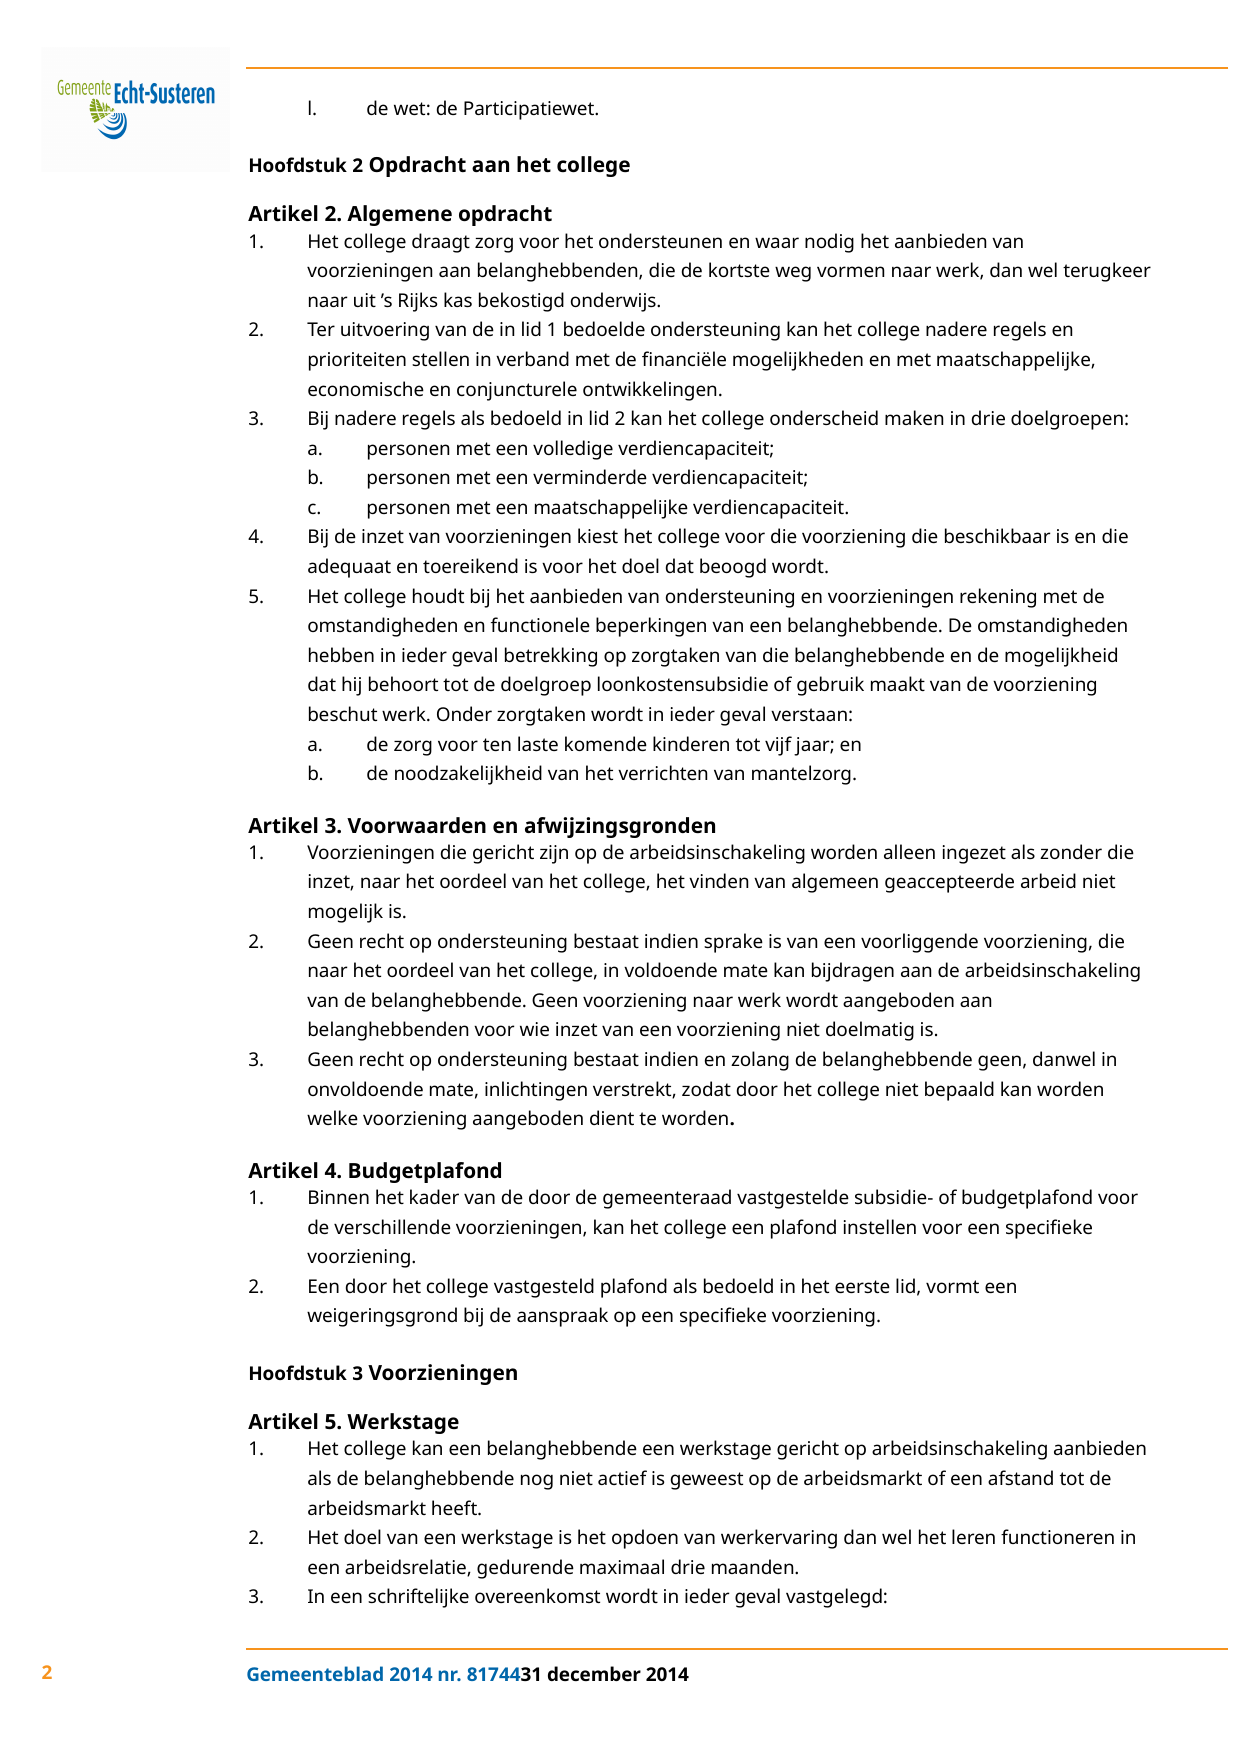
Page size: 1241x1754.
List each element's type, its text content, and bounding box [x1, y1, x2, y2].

list Voorzieningen die gericht zijn op de arbeidsinschakeling worden alleen ingezet als zonder die inzet, naar het oordeel van het college, het vinden van algemeen geaccepteerde arbeid niet mogelijk is. [248, 839, 1152, 924]
list personen met een maatschappelijke verdiencapaciteit. [307, 494, 1152, 520]
list Het college houdt bij het aanbieden van ondersteuning en voorzieningen rekening met de omstandigheden en functionele beperkingen van een belanghebbende. De omstandigheden hebben in ieder geval betrekking op zorgtaken van die belanghebbende en de mogelijkheid dat hij behoort tot de doelgroep loonkostensubsidie of gebruik maakt van de voorziening beschut werk. Onder zorgtaken wordt in ieder geval verstaan: [248, 583, 1152, 727]
list Het college draagt zorg voor het ondersteunen en waar nodig het aanbieden van voorzieningen aan belanghebbenden, die de kortste weg vormen naar werk, dan wel terugkeer naar uit ’s Rijks kas bekostigd onderwijs. [248, 228, 1152, 313]
list personen met een volledige verdiencapaciteit; [307, 435, 1152, 461]
list Bij de inzet van voorzieningen kiest het college voor die voorziening die beschikbaar is en die adequaat en toereikend is voor het doel dat beoogd wordt. [248, 524, 1152, 579]
text Hoofdstuk 2 Opdracht aan het college [248, 150, 1152, 178]
list Bij nadere regels als bedoeld in lid 2 kan het college onderscheid maken in drie doelgroepen: [248, 405, 1152, 431]
list Het doel van een werkstage is het opdoen van werkervaring dan wel het leren functioneren in een arbeidsrelatie, gedurende maximaal drie maanden. [248, 1524, 1152, 1580]
list Geen recht op ondersteuning bestaat indien en zolang de belanghebbende geen, danwel in onvoldoende mate, inlichtingen verstrekt, zodat door het college niet bepaald kan worden welke voorziening aangeboden dient te worden. [248, 1046, 1152, 1131]
text Artikel 2. Algemene opdracht [248, 199, 1152, 228]
list Geen recht op ondersteuning bestaat indien sprake is van een voorliggende voorziening, die naar het oordeel van het college, in voldoende mate kan bijdragen aan de arbeidsinschakeling van de belanghebbende. Geen voorziening naar werk wordt aangeboden aan belanghebbenden voor wie inzet van een voorziening niet doelmatig is. [248, 928, 1152, 1042]
list de wet: de Participatiewet. [307, 95, 1152, 121]
list Binnen het kader van de door de gemeenteraad vastgestelde subsidie- of budgetplafond voor de verschillende voorzieningen, kan het college een plafond instellen voor een specifieke voorziening. [248, 1184, 1152, 1269]
list Een door het college vastgesteld plafond als bedoeld in het eerste lid, vormt een weigeringsgrond bij de aanspraak op een specifieke voorziening. [248, 1273, 1152, 1328]
list In een schriftelijke overeenkomst wordt in ieder geval vastgelegd: [248, 1583, 1152, 1609]
text Artikel 5. Werkstage [248, 1407, 1152, 1436]
text Hoofdstuk 3 Voorzieningen [248, 1358, 1152, 1386]
list de zorg voor ten laste komende kinderen tot vijf jaar; en [307, 731, 1152, 756]
picture [41, 47, 231, 172]
list de noodzakelijkheid van het verrichten van mantelzorg. [307, 760, 1152, 786]
text Artikel 4. Budgetplafond [248, 1156, 1152, 1184]
list Ter uitvoering van de in lid 1 bedoelde ondersteuning kan het college nadere regels en prioriteiten stellen in verband met de financiële mogelijkheden en met maatschappelijke, economische en conjuncturele ontwikkelingen. [248, 317, 1152, 401]
text Artikel 3. Voorwaarden en afwijzingsgronden [248, 811, 1152, 839]
list personen met een verminderde verdiencapaciteit; [307, 464, 1152, 490]
list Het college kan een belanghebbende een werkstage gericht op arbeidsinschakeling aanbieden als de belanghebbende nog niet actief is geweest op de arbeidsmarkt of een afstand tot de arbeidsmarkt heeft. [248, 1436, 1152, 1521]
